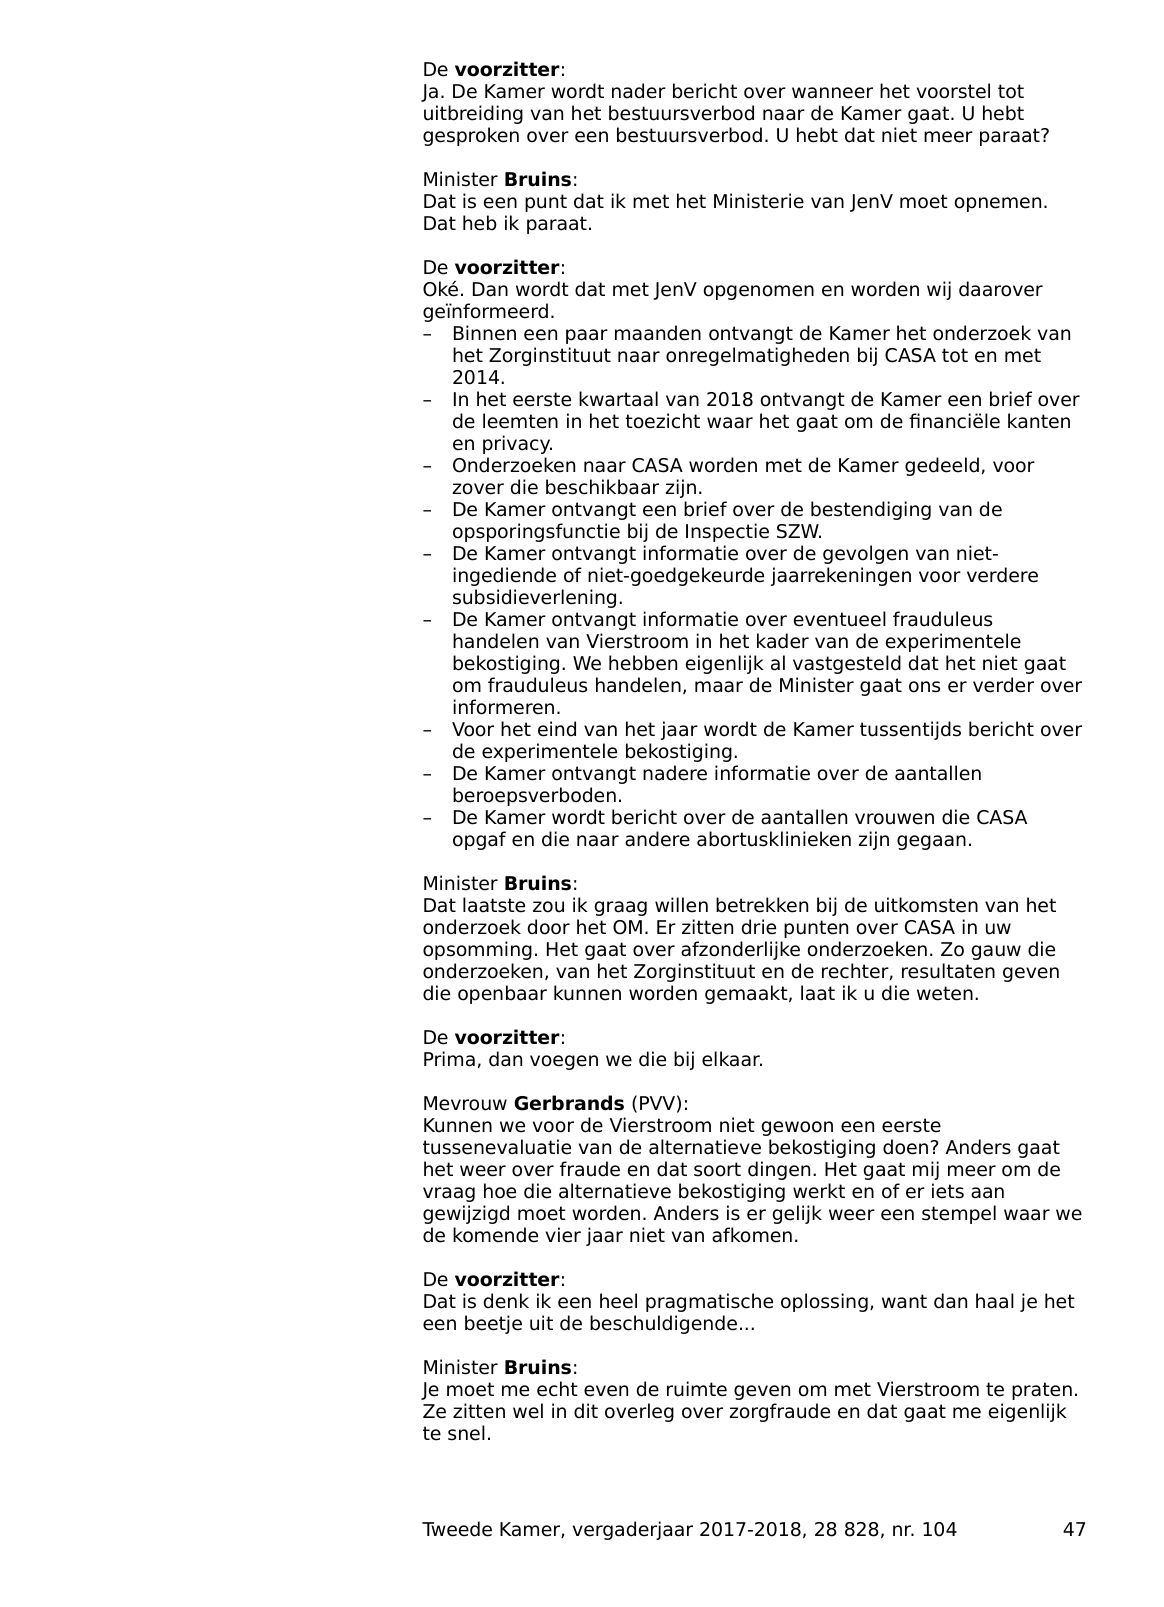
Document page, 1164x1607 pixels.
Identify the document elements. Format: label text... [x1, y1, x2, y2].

text Je moet me echt even de ruimte geven om met Vierstroom te praten. Ze zitten wel in dit overleg over zorgfraude en dat gaat me eigenlijk te snel. [422, 1379, 1087, 1445]
text Ja. De Kamer wordt nader bericht over wanneer het voorstel tot uitbreiding van het bestuursverbod naar de Kamer gaat. U hebt gesproken over een bestuursverbod. U hebt dat niet meer paraat? [422, 81, 1087, 147]
text Mevrouw Gerbrands (PVV): [422, 1093, 1087, 1115]
text Minister Bruins: [422, 169, 1087, 191]
text – De Kamer ontvangt informatie over de gevolgen van niet-ingediende of niet-goedgekeurde jaarrekeningen voor verdere subsidieverlening. [422, 543, 1087, 609]
text – De Kamer ontvangt een brief over de bestendiging van de opsporingsfunctie bij de Inspectie SZW. [422, 499, 1087, 543]
text – Voor het eind van het jaar wordt de Kamer tussentijds bericht over de experimentele bekostiging. [422, 719, 1087, 763]
text De voorzitter: [422, 59, 1087, 81]
text Prima, dan voegen we die bij elkaar. [422, 1049, 1087, 1071]
text – Onderzoeken naar CASA worden met de Kamer gedeeld, voor zover die beschikbaar zijn. [422, 455, 1087, 499]
text De voorzitter: [422, 1027, 1087, 1049]
text – De Kamer ontvangt nadere informatie over de aantallen beroepsverboden. [422, 763, 1087, 807]
text De voorzitter: [422, 257, 1087, 279]
text Minister Bruins: [422, 873, 1087, 895]
text Dat laatste zou ik graag willen betrekken bij de uitkomsten van het onderzoek door het OM. Er zitten drie punten over CASA in uw opsomming. Het gaat over afzonderlijke onderzoeken. Zo gauw die onderzoeken, van het Zorginstituut en de rechter, resultaten geven die openbaar kunnen worden gemaakt, laat ik u die weten. [422, 895, 1087, 1005]
text – De Kamer wordt bericht over de aantallen vrouwen die CASA opgaf en die naar andere abortusklinieken zijn gegaan. [422, 807, 1087, 851]
text – In het eerste kwartaal van 2018 ontvangt de Kamer een brief over de leemten in het toezicht waar het gaat om de financiële kanten en privacy. [422, 389, 1087, 455]
text Kunnen we voor de Vierstroom niet gewoon een eerste tussenevaluatie van de alternatieve bekostiging doen? Anders gaat het weer over fraude en dat soort dingen. Het gaat mij meer om de vraag hoe die alternatieve bekostiging werkt en of er iets aan gewijzigd moet worden. Anders is er gelijk weer een stempel waar we de komende vier jaar niet van afkomen. [422, 1115, 1087, 1247]
text – De Kamer ontvangt informatie over eventueel frauduleus handelen van Vierstroom in het kader van de experimentele bekostiging. We hebben eigenlijk al vastgesteld dat het niet gaat om frauduleus handelen, maar de Minister gaat ons er verder over informeren. [422, 609, 1087, 719]
text Minister Bruins: [422, 1357, 1087, 1379]
text Dat is een punt dat ik met het Ministerie van JenV moet opnemen. Dat heb ik paraat. [422, 191, 1087, 235]
text De voorzitter: [422, 1269, 1087, 1291]
text Oké. Dan wordt dat met JenV opgenomen en worden wij daarover geïnformeerd. [422, 279, 1087, 323]
text – Binnen een paar maanden ontvangt de Kamer het onderzoek van het Zorginstituut naar onregelmatigheden bij CASA tot en met 2014. [422, 323, 1087, 389]
text Dat is denk ik een heel pragmatische oplossing, want dan haal je het een beetje uit de beschuldigende... [422, 1291, 1087, 1335]
